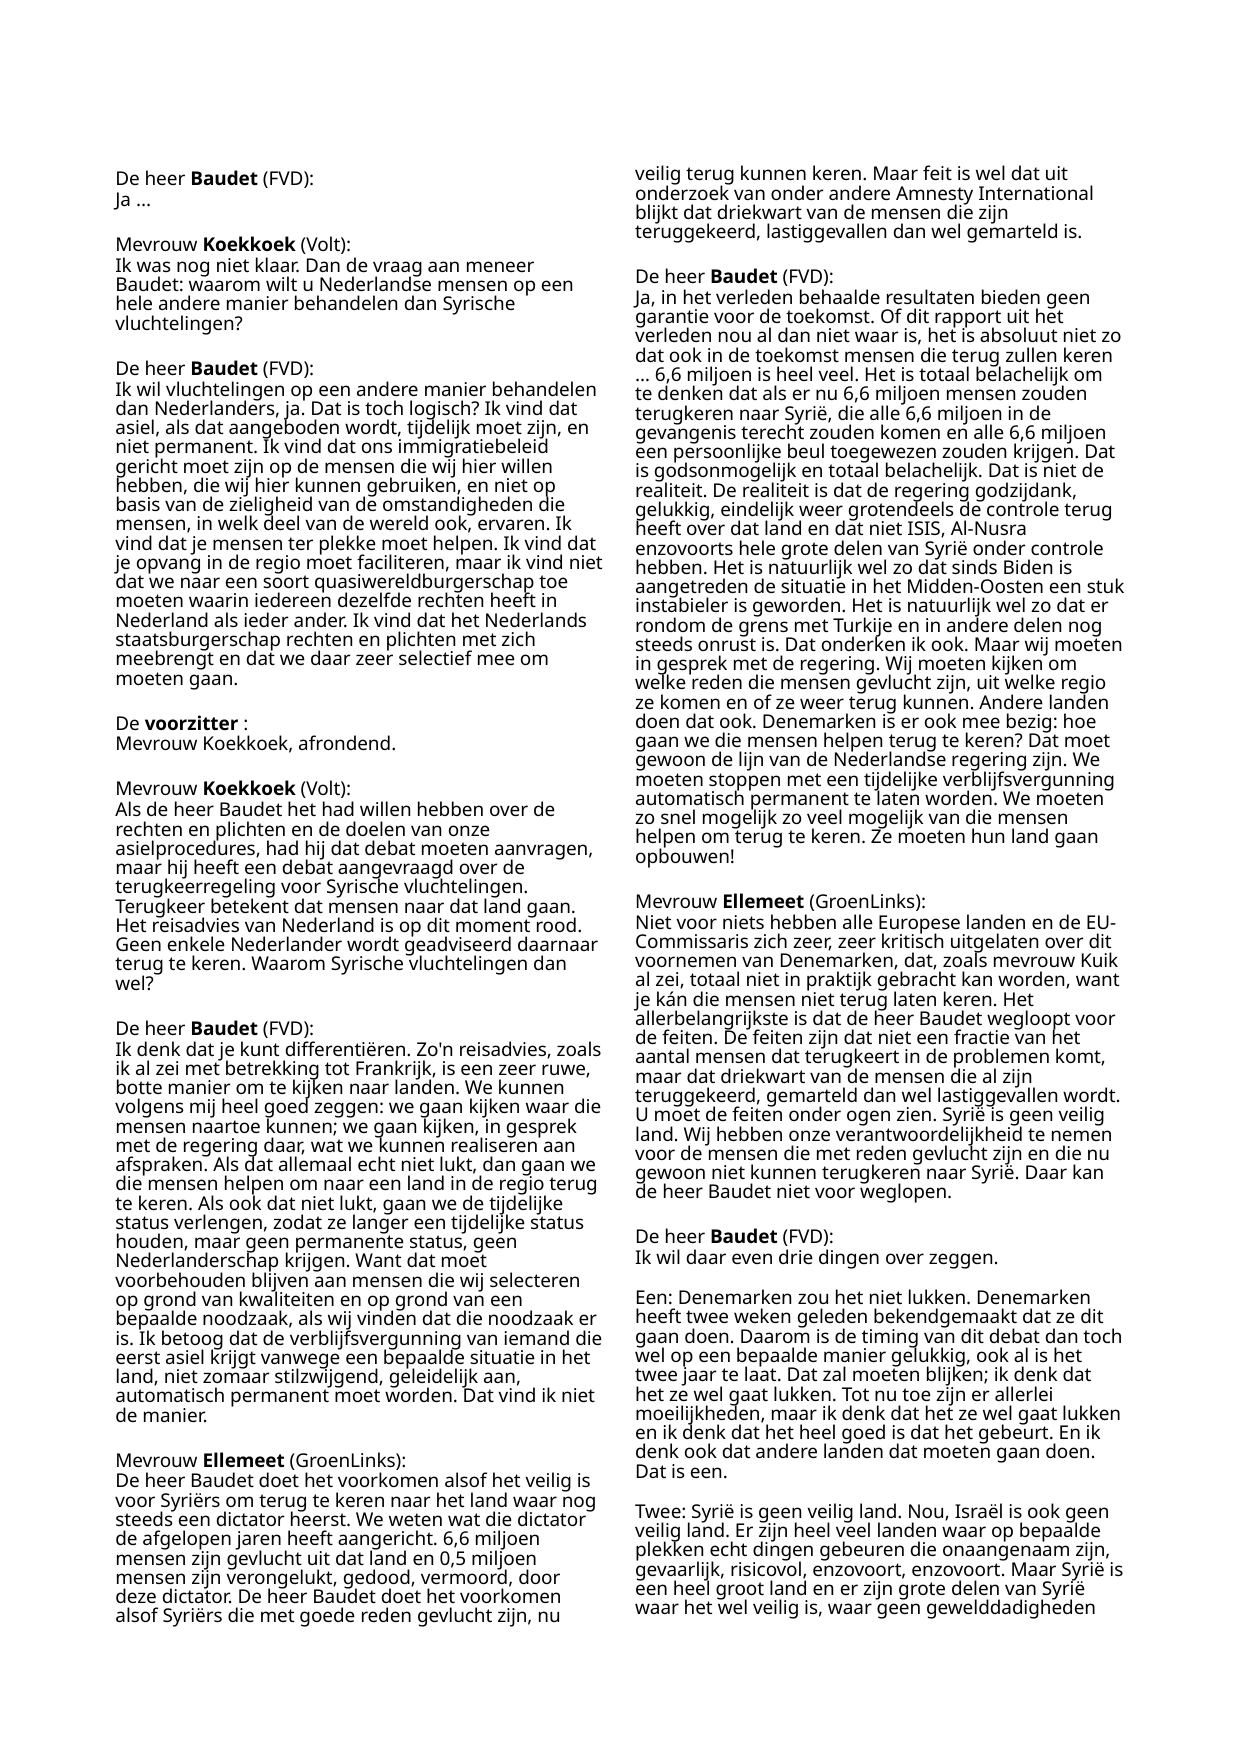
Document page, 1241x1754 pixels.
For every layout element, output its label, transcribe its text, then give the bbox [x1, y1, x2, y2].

text Ik wil vluchtelingen op een andere manier behandelen dan Nederlanders, ja. Dat is toch logisch? Ik vind dat asiel, als dat aangeboden wordt, tijdelijk moet zijn, en niet permanent. Ik vind dat ons immigratiebeleid gericht moet zijn op de mensen die wij hier willen hebben, die wij hier kunnen gebruiken, en niet op basis van de zieligheid van de omstandigheden die mensen, in welk deel van de wereld ook, ervaren. Ik vind dat je mensen ter plekke moet helpen. Ik vind dat je opvang in de regio moet faciliteren, maar ik vind niet dat we naar een soort quasiwereldburgerschap toe moeten waarin iedereen dezelfde rechten heeft in Nederland als ieder ander. Ik vind dat het Nederlands staatsburgerschap rechten en plichten met zich meebrengt en dat we daar zeer selectief mee om moeten gaan. [115, 381, 605, 689]
text Mevrouw Ellemeet (GroenLinks): [115, 1447, 605, 1472]
text veilig terug kunnen keren. Maar feit is wel dat uit onderzoek van onder andere Amnesty International blijkt dat driekwart van de mensen die zijn teruggekeerd, lastiggevallen dan wel gemarteld is. [635, 165, 1125, 242]
text De heer Baudet doet het voorkomen alsof het veilig is voor Syriërs om terug te keren naar het land waar nog steeds een dictator heerst. We weten wat die dictator de afgelopen jaren heeft aangericht. 6,6 miljoen mensen zijn gevlucht uit dat land en 0,5 miljoen mensen zijn verongelukt, gedood, vermoord, door deze dictator. De heer Baudet doet het voorkomen alsof Syriërs die met goede reden gevlucht zijn, nu [115, 1472, 605, 1627]
text Niet voor niets hebben alle Europese landen en de EU-Commissaris zich zeer, zeer kritisch uitgelaten over dit voornemen van Denemarken, dat, zoals mevrouw Kuik al zei, totaal niet in praktijk gebracht kan worden, want je kán die mensen niet terug laten keren. Het allerbelangrijkste is dat de heer Baudet wegloopt voor de feiten. De feiten zijn dat niet een fractie van het aantal mensen dat terugkeert in de problemen komt, maar dat driekwart van de mensen die al zijn teruggekeerd, gemarteld dan wel lastiggevallen wordt. U moet de feiten onder ogen zien. Syrië is geen veilig land. Wij hebben onze verantwoordelijkheid te nemen voor de mensen die met reden gevlucht zijn en die nu gewoon niet kunnen terugkeren naar Syrië. Daar kan de heer Baudet niet voor weglopen. [635, 914, 1125, 1203]
text Ja ... [115, 191, 605, 210]
text Ik wil daar even drie dingen over zeggen. [635, 1249, 1125, 1268]
text De heer Baudet (FVD): [635, 1223, 1125, 1249]
text De heer Baudet (FVD): [115, 355, 605, 381]
text Als de heer Baudet het had willen hebben over de rechten en plichten en de doelen van onze asielprocedures, had hij dat debat moeten aanvragen, maar hij heeft een debat aangevraagd over de terugkeerregeling voor Syrische vluchtelingen. Terugkeer betekent dat mensen naar dat land gaan. Het reisadvies van Nederland is op dit moment rood. Geen enkele Nederlander wordt geadviseerd daarnaar terug te keren. Waarom Syrische vluchtelingen dan wel? [115, 801, 605, 994]
text De heer Baudet (FVD): [115, 1015, 605, 1041]
text Ik was nog niet klaar. Dan de vraag aan meneer Baudet: waarom wilt u Nederlandse mensen op een hele andere manier behandelen dan Syrische vluchtelingen? [115, 257, 605, 334]
text Mevrouw Koekkoek (Volt): [115, 776, 605, 801]
text Mevrouw Ellemeet (GroenLinks): [635, 888, 1125, 914]
text Ik denk dat je kunt differentiëren. Zo'n reisadvies, zoals ik al zei met betrekking tot Frankrijk, is een zeer ruwe, botte manier om te kijken naar landen. We kunnen volgens mij heel goed zeggen: we gaan kijken waar die mensen naartoe kunnen; we gaan kijken, in gesprek met de regering daar, wat we kunnen realiseren aan afspraken. Als dat allemaal echt niet lukt, dan gaan we die mensen helpen om naar een land in de regio terug te keren. Als ook dat niet lukt, gaan we de tijdelijke status verlengen, zodat ze langer een tijdelijke status houden, maar geen permanente status, geen Nederlanderschap krijgen. Want dat moet voorbehouden blijven aan mensen die wij selecteren op grond van kwaliteiten en op grond van een bepaalde noodzaak, als wij vinden dat die noodzaak er is. Ik betoog dat de verblijfsvergunning van iemand die eerst asiel krijgt vanwege een bepaalde situatie in het land, niet zomaar stilzwijgend, geleidelijk aan, automatisch permanent moet worden. Dat vind ik niet de manier. [115, 1041, 605, 1426]
text Mevrouw Koekkoek, afrondend. [115, 735, 605, 755]
text Twee: Syrië is geen veilig land. Nou, Israël is ook geen veilig land. Er zijn heel veel landen waar op bepaalde plekken echt dingen gebeuren die onaangenaam zijn, gevaarlijk, risicovol, enzovoort, enzovoort. Maar Syrië is een heel groot land en er zijn grote delen van Syrië waar het wel veilig is, waar geen gewelddadigheden [635, 1503, 1125, 1618]
text Mevrouw Koekkoek (Volt): [115, 231, 605, 257]
text De heer Baudet (FVD): [115, 165, 605, 191]
text Ja, in het verleden behaalde resultaten bieden geen garantie voor de toekomst. Of dit rapport uit het verleden nou al dan niet waar is, het is absoluut niet zo dat ook in de toekomst mensen die terug zullen keren … 6,6 miljoen is heel veel. Het is totaal belachelijk om te denken dat als er nu 6,6 miljoen mensen zouden terugkeren naar Syrië, die alle 6,6 miljoen in de gevangenis terecht zouden komen en alle 6,6 miljoen een persoonlijke beul toegewezen zouden krijgen. Dat is godsonmogelijk en totaal belachelijk. Dat is niet de realiteit. De realiteit is dat de regering godzijdank, gelukkig, eindelijk weer grotendeels de controle terug heeft over dat land en dat niet ISIS, Al-Nusra enzovoorts hele grote delen van Syrië onder controle hebben. Het is natuurlijk wel zo dat sinds Biden is aangetreden de situatie in het Midden-Oosten een stuk instabieler is geworden. Het is natuurlijk wel zo dat er rondom de grens met Turkije en in andere delen nog steeds onrust is. Dat onderken ik ook. Maar wij moeten in gesprek met de regering. Wij moeten kijken om welke reden die mensen gevlucht zijn, uit welke regio ze komen en of ze weer terug kunnen. Andere landen doen dat ook. Denemarken is er ook mee bezig: hoe gaan we die mensen helpen terug te keren? Dat moet gewoon de lijn van de Nederlandse regering zijn. We moeten stoppen met een tijdelijke verblijfsvergunning automatisch permanent te laten worden. We moeten zo snel mogelijk zo veel mogelijk van die mensen helpen om terug te keren. Ze moeten hun land gaan opbouwen! [635, 289, 1125, 867]
text Een: Denemarken zou het niet lukken. Denemarken heeft twee weken geleden bekendgemaakt dat ze dit gaan doen. Daarom is de timing van dit debat dan toch wel op een bepaalde manier gelukkig, ook al is het twee jaar te laat. Dat zal moeten blijken; ik denk dat het ze wel gaat lukken. Tot nu toe zijn er allerlei moeilijkheden, maar ik denk dat het ze wel gaat lukken en ik denk dat het heel goed is dat het gebeurt. En ik denk ook dat andere landen dat moeten gaan doen. Dat is een. [635, 1289, 1125, 1482]
text De heer Baudet (FVD): [635, 263, 1125, 289]
text De voorzitter : [115, 710, 605, 735]
